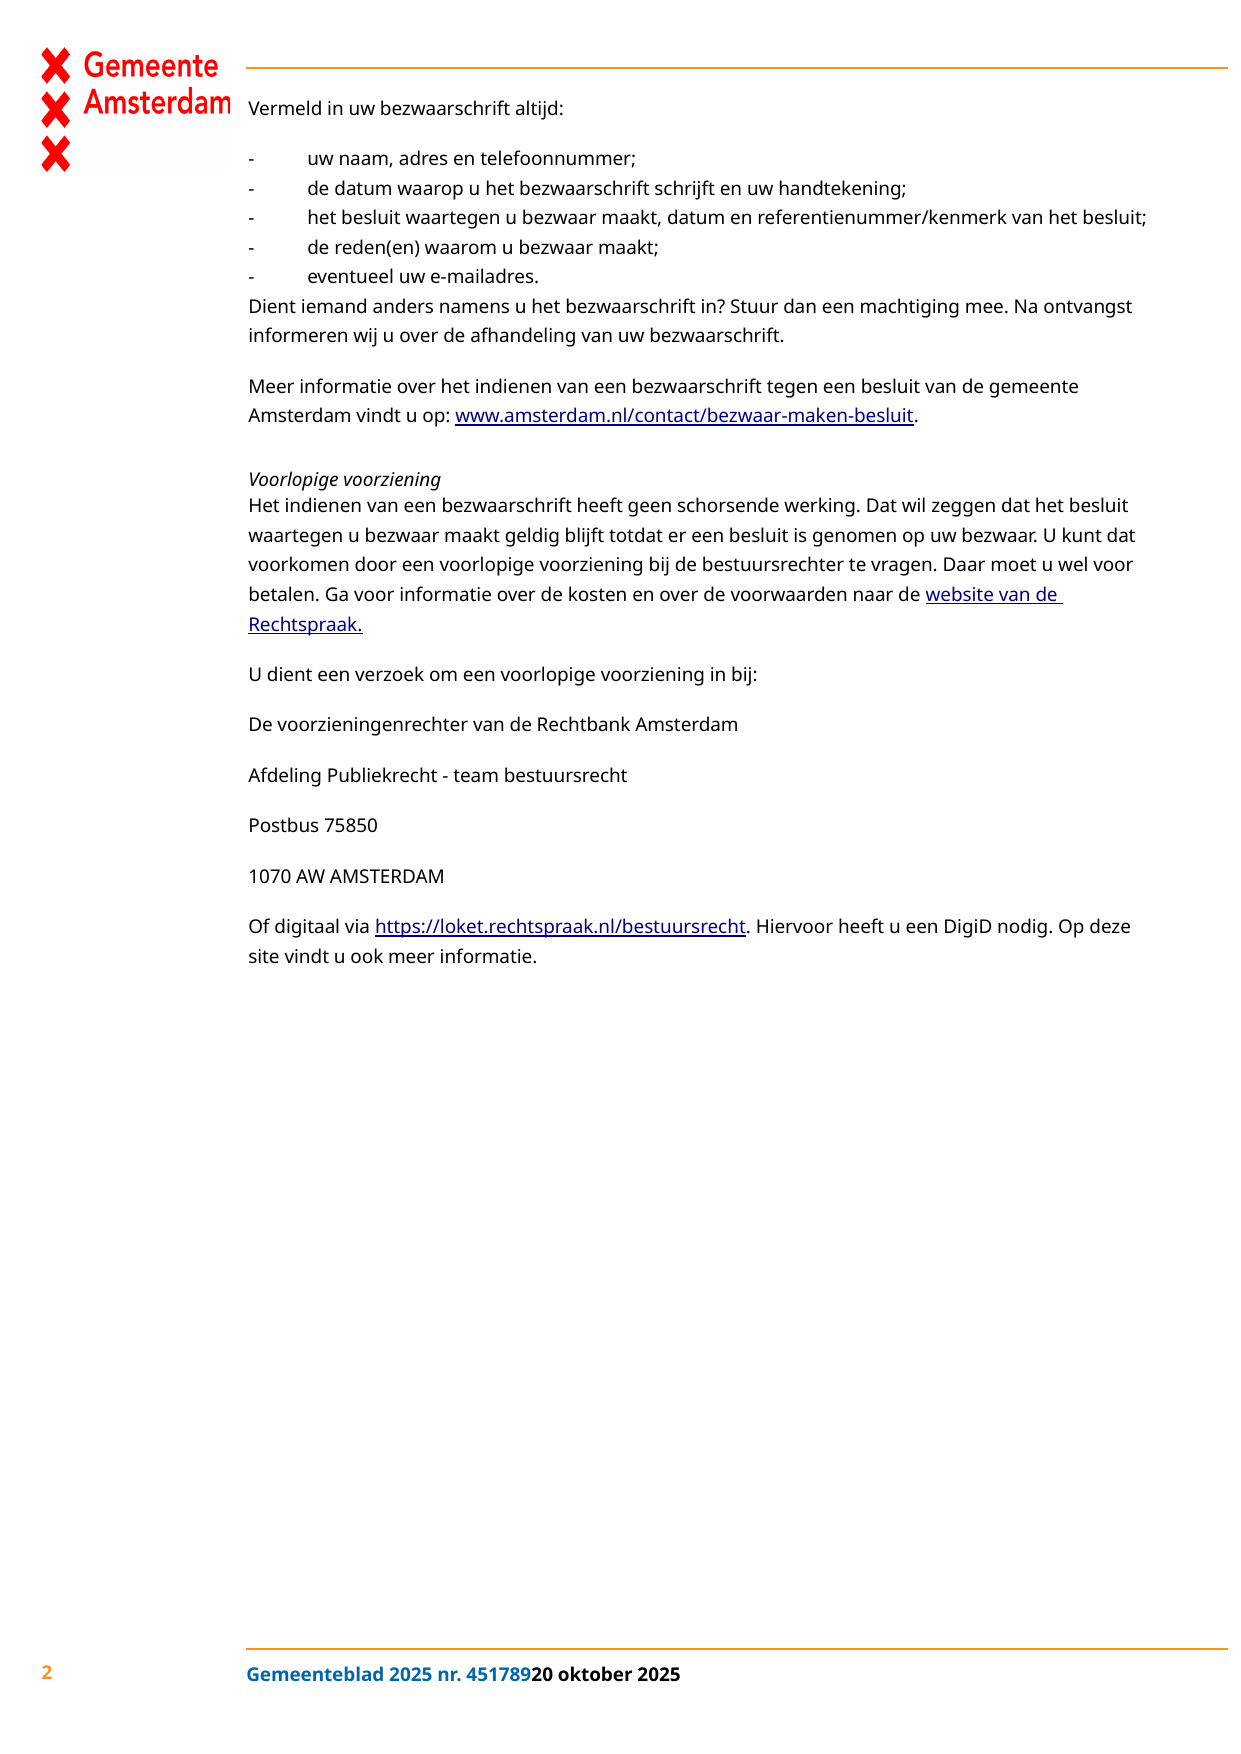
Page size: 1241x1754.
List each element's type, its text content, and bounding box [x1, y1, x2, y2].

text De voorzieningenrechter van de Rechtbank Amsterdam [248, 712, 1152, 737]
text Of digitaal via https://loket.rechtspraak.nl/bestuursrecht. Hiervoor heeft u een DigiD nodig. Op deze site vindt u ook meer informatie. [248, 913, 1152, 968]
list het besluit waartegen u bezwaar maakt, datum en referentienummer/kenmerk van het besluit; [248, 204, 1152, 230]
text Postbus 75850 [248, 812, 1152, 838]
picture [41, 47, 231, 172]
list eventueel uw e-mailadres. [248, 263, 1152, 289]
list uw naam, adres en telefoonnummer; [248, 145, 1152, 171]
text Meer informatie over het indienen van een bezwaarschrift tegen een besluit van de gemeente Amsterdam vindt u op: www.amsterdam.nl/contact/bezwaar-maken-besluit. [248, 373, 1152, 428]
text U dient een verzoek om een voorlopige voorziening in bij: [248, 661, 1152, 687]
text Voorlopige voorziening [248, 467, 1152, 492]
text Dient iemand anders namens u het bezwaarschrift in? Stuur dan een machtiging mee. Na ontvangst informeren wij u over de afhandeling van uw bezwaarschrift. [248, 293, 1152, 348]
text Het indienen van een bezwaarschrift heeft geen schorsende werking. Dat wil zeggen dat het besluit waartegen u bezwaar maakt geldig blijft totdat er een besluit is genomen op uw bezwaar. U kunt dat voorkomen door een voorlopige voorziening bij de bestuursrechter te vragen. Daar moet u wel voor betalen. Ga voor informatie over de kosten en over de voorwaarden naar de website van de Rechtspraak. [248, 492, 1152, 636]
text Vermeld in uw bezwaarschrift altijd: [248, 95, 1152, 121]
list de reden(en) waarom u bezwaar maakt; [248, 234, 1152, 260]
text 1070 AW AMSTERDAM [248, 863, 1152, 888]
text Afdeling Publiekrecht - team bestuursrecht [248, 762, 1152, 788]
list de datum waarop u het bezwaarschrift schrijft en uw handtekening; [248, 175, 1152, 201]
